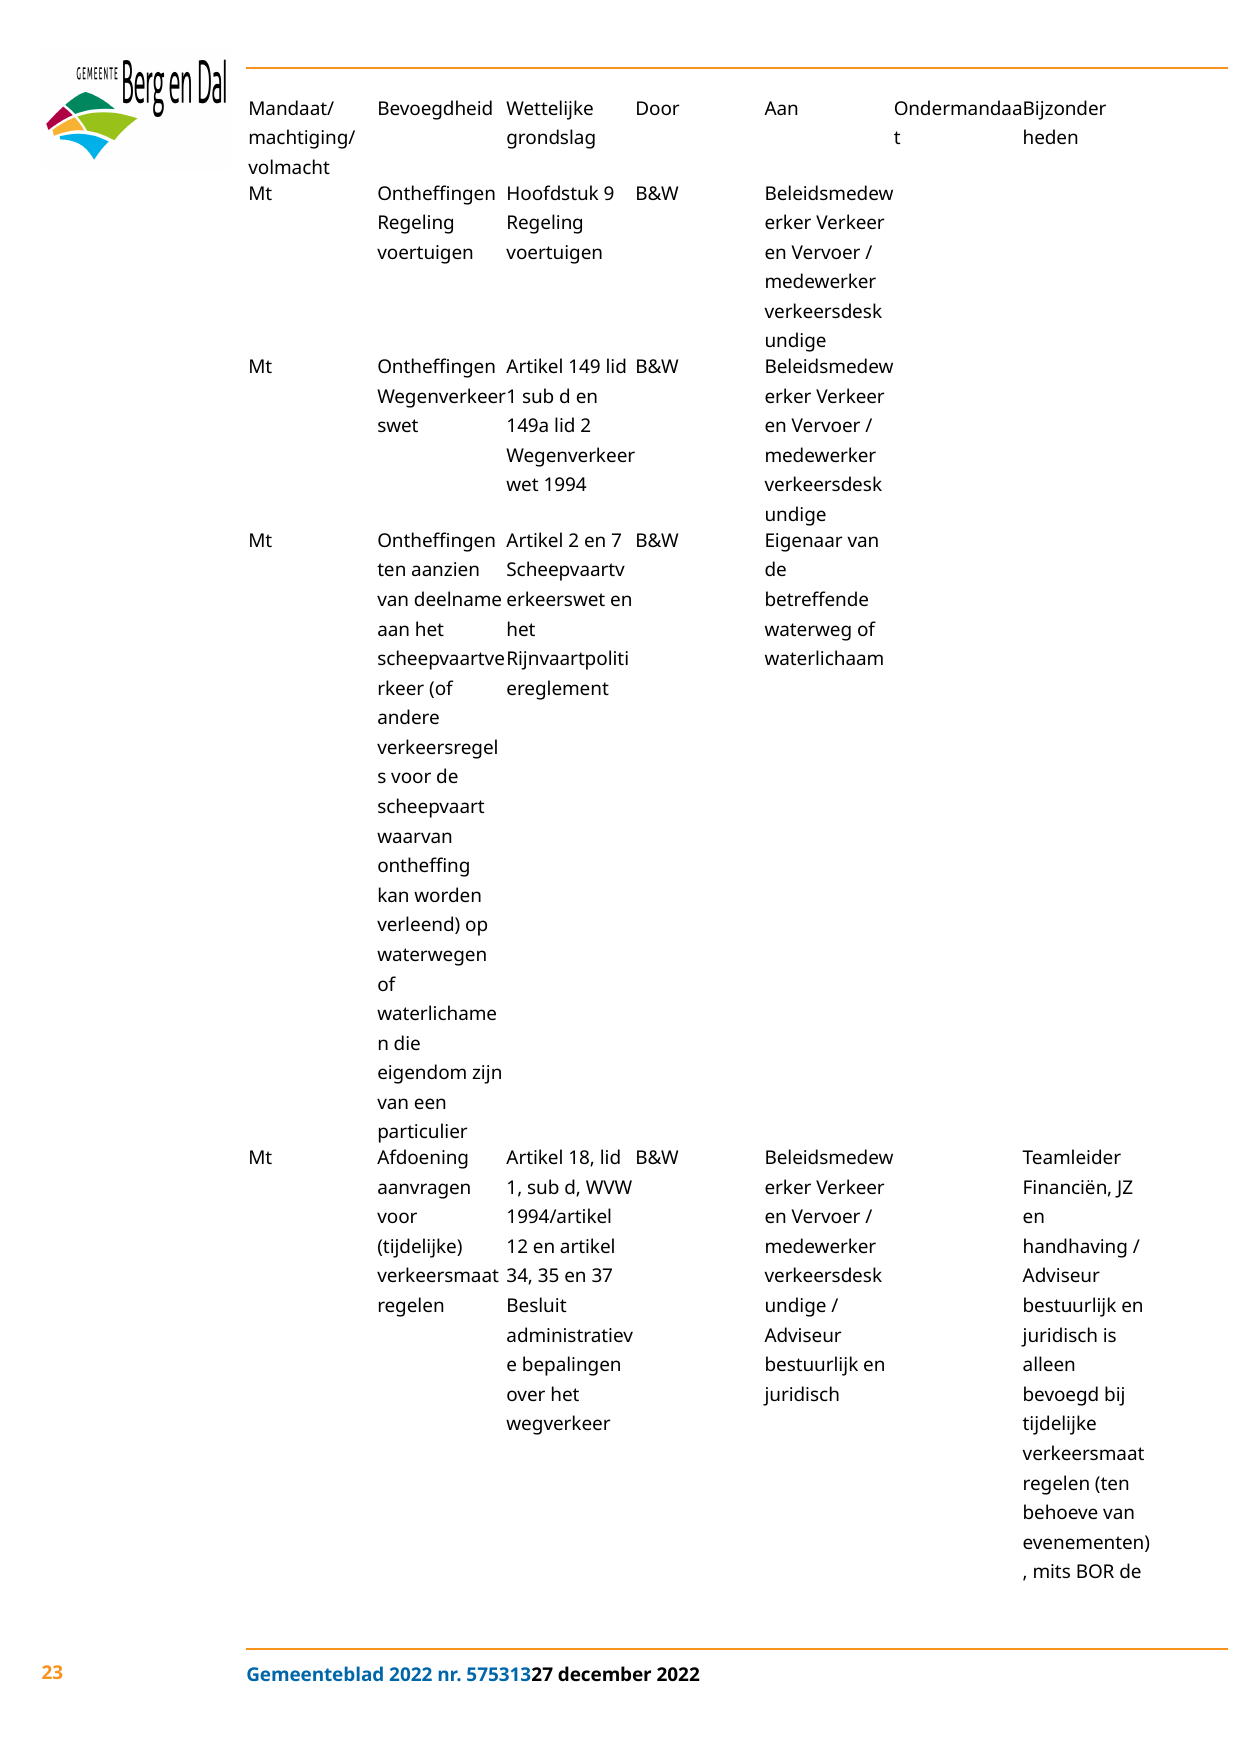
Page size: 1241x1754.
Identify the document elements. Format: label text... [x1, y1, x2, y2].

table_cell [1023, 180, 1152, 353]
table_cell Ontheffingen Regeling voertuigen [377, 180, 506, 353]
table_cell Beleidsmedewerker Verkeer en Vervoer / medewerker verkeersdeskundige [764, 180, 893, 353]
table_cell Aan [764, 95, 893, 180]
table_cell Artikel 18, lid 1, sub d, WVW 1994/artikel 12 en artikel 34, 35 en 37 Besluit administratieve bepalingen over het wegverkeer [506, 1144, 635, 1584]
table_cell Ontheffingen ten aanzien van deelname aan het scheepvaartverkeer (of andere verkeersregels voor de scheepvaart waarvan ontheffing kan worden verleend) op waterwegen of waterlichamen die eigendom zijn van een particulier [377, 527, 506, 1144]
table_cell [1023, 527, 1152, 1144]
table_cell Mt [248, 180, 377, 353]
table_cell Teamleider Financiën, JZ en handhaving / Adviseur bestuurlijk en juridisch is alleen bevoegd bij tijdelijke verkeersmaatregelen (ten behoeve van evenementen), mits BOR de [1023, 1144, 1152, 1584]
table_cell B&W [635, 353, 764, 527]
table_cell [894, 180, 1022, 353]
table_cell Afdoening aanvragen voor (tijdelijke) verkeersmaatregelen [377, 1144, 506, 1584]
table_cell Wettelijke grondslag [506, 95, 635, 180]
table_cell [894, 527, 1022, 1144]
table_cell Bevoegdheid [377, 95, 506, 180]
table_cell Mt [248, 527, 377, 1144]
table_cell B&W [635, 180, 764, 353]
table_cell Beleidsmedewerker Verkeer en Vervoer / medewerker verkeersdeskundige [764, 353, 893, 527]
table_cell Mt [248, 1144, 377, 1584]
table_cell [894, 353, 1022, 527]
table_cell Ondermandaat [894, 95, 1022, 180]
table_cell Eigenaar van de betreffende waterweg of waterlichaam [764, 527, 893, 1144]
table_cell Mandaat/ machtiging/ volmacht [248, 95, 377, 180]
table_cell [1023, 353, 1152, 527]
table_cell Beleidsmedewerker Verkeer en Vervoer / medewerker verkeersdeskundige / Adviseur bestuurlijk en juridisch [764, 1144, 893, 1584]
table_cell Artikel 2 en 7 Scheepvaartverkeerswet en het Rijnvaartpolitiereglement [506, 527, 635, 1144]
picture [41, 47, 231, 172]
table_cell Bijzonder heden [1023, 95, 1152, 180]
table_cell Door [635, 95, 764, 180]
table_cell B&W [635, 1144, 764, 1584]
table_cell Mt [248, 353, 377, 527]
table_cell [894, 1144, 1022, 1584]
table_cell Hoofdstuk 9 Regeling voertuigen [506, 180, 635, 353]
table_cell B&W [635, 527, 764, 1144]
table_cell Ontheffingen Wegenverkeerswet [377, 353, 506, 527]
table_cell Artikel 149 lid 1 sub d en 149a lid 2 Wegenverkeerwet 1994 [506, 353, 635, 527]
